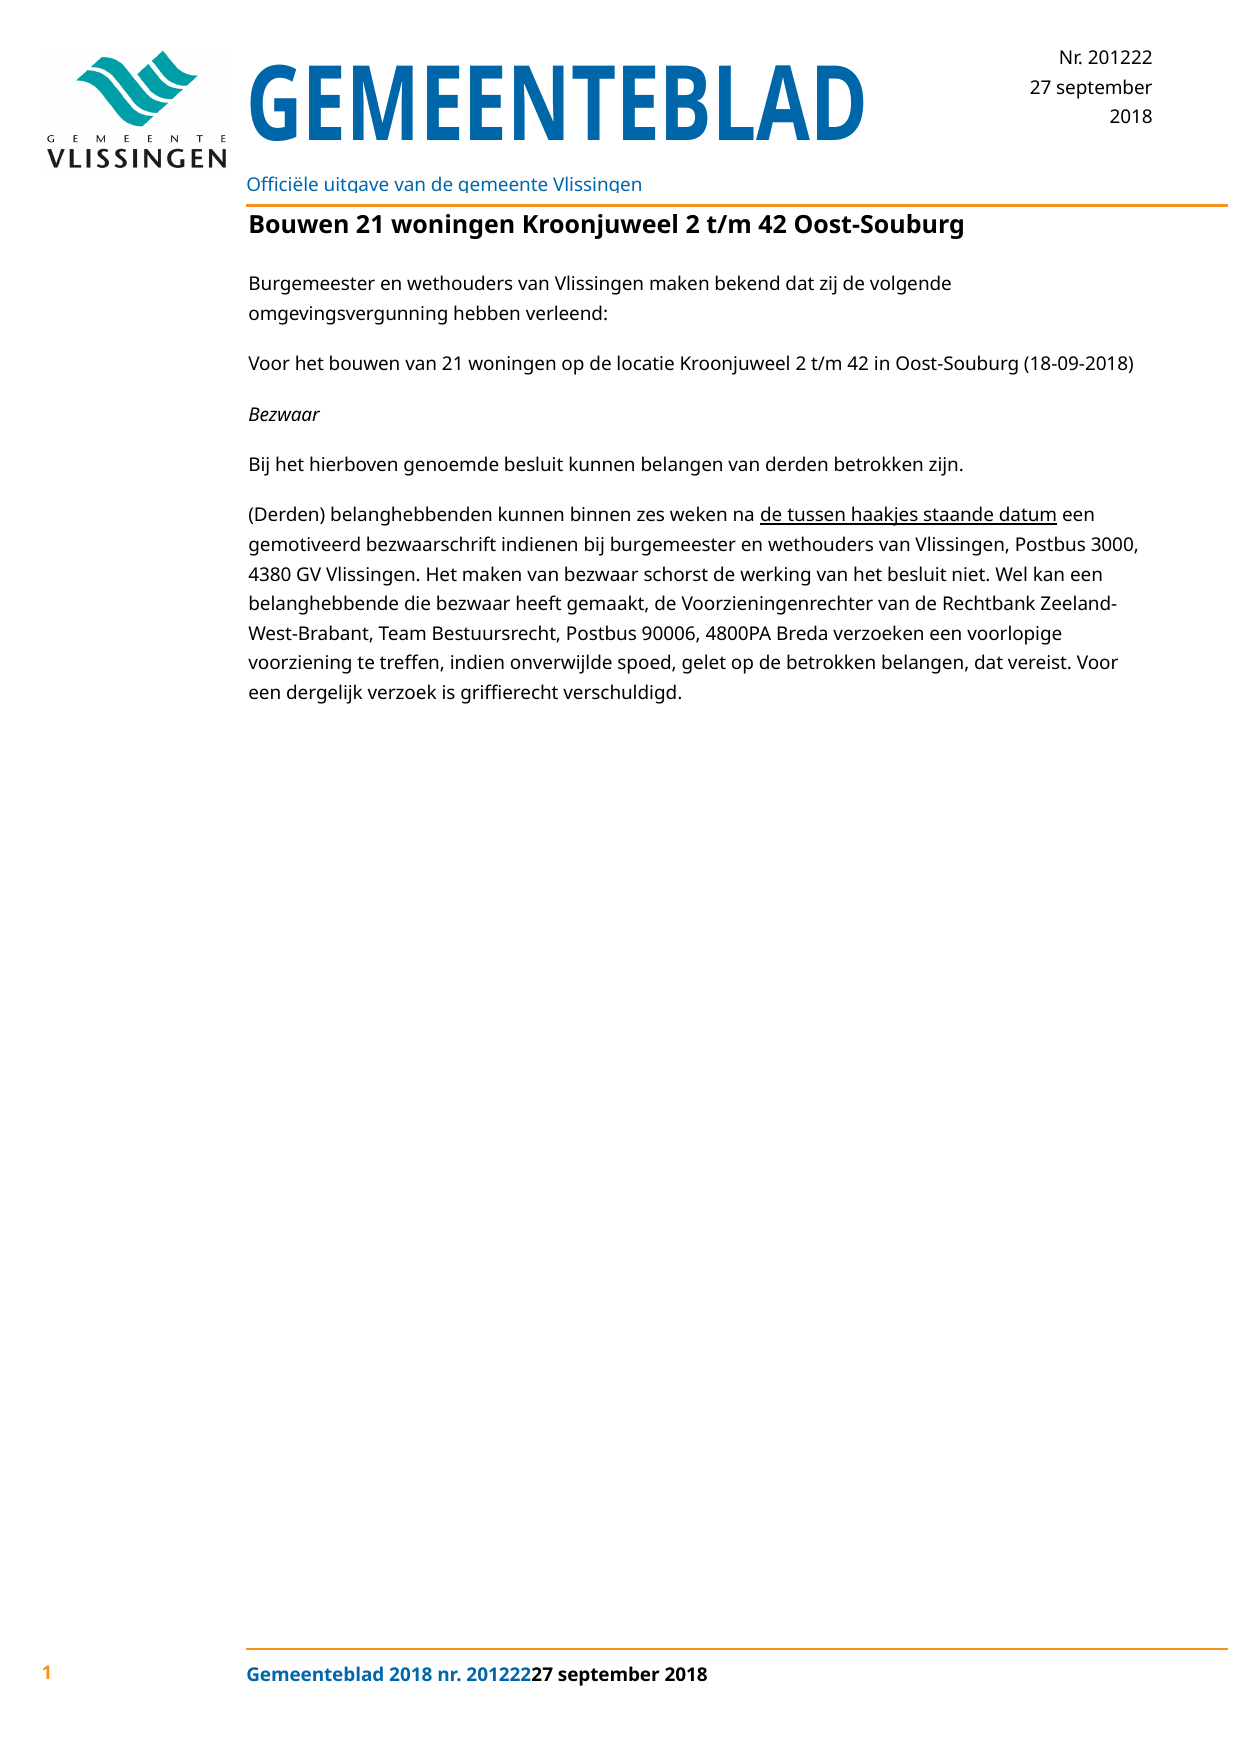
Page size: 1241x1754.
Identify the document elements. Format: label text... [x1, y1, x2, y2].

picture [41, 47, 231, 172]
text Bezwaar [248, 401, 1152, 426]
text Burgemeester en wethouders van Vlissingen maken bekend dat zij de volgende omgevingsvergunning hebben verleend: [248, 270, 1152, 326]
text Voor het bouwen van 21 woningen op de locatie Kroonjuweel 2 t/m 42 in Oost-Souburg (18-09-2018) [248, 350, 1152, 376]
text Bij het hierboven genoemde besluit kunnen belangen van derden betrokken zijn. [248, 451, 1152, 477]
text Bouwen 21 woningen Kroonjuweel 2 t/m 42 Oost-Souburg [248, 207, 1152, 241]
text (Derden) belanghebbenden kunnen binnen zes weken na de tussen haakjes staande datum een gemotiveerd bezwaarschrift indienen bij burgemeester en wethouders van Vlissingen, Postbus 3000, 4380 GV Vlissingen. Het maken van bezwaar schorst de werking van het besluit niet. Wel kan een belanghebbende die bezwaar heeft gemaakt, de Voorzieningenrechter van de Rechtbank Zeeland-West-Brabant, Team Bestuursrecht, Postbus 90006, 4800PA Breda verzoeken een voorlopige voorziening te treffen, indien onverwijlde spoed, gelet op de betrokken belangen, dat vereist. Voor een dergelijk verzoek is griffierecht verschuldigd. [248, 502, 1152, 705]
